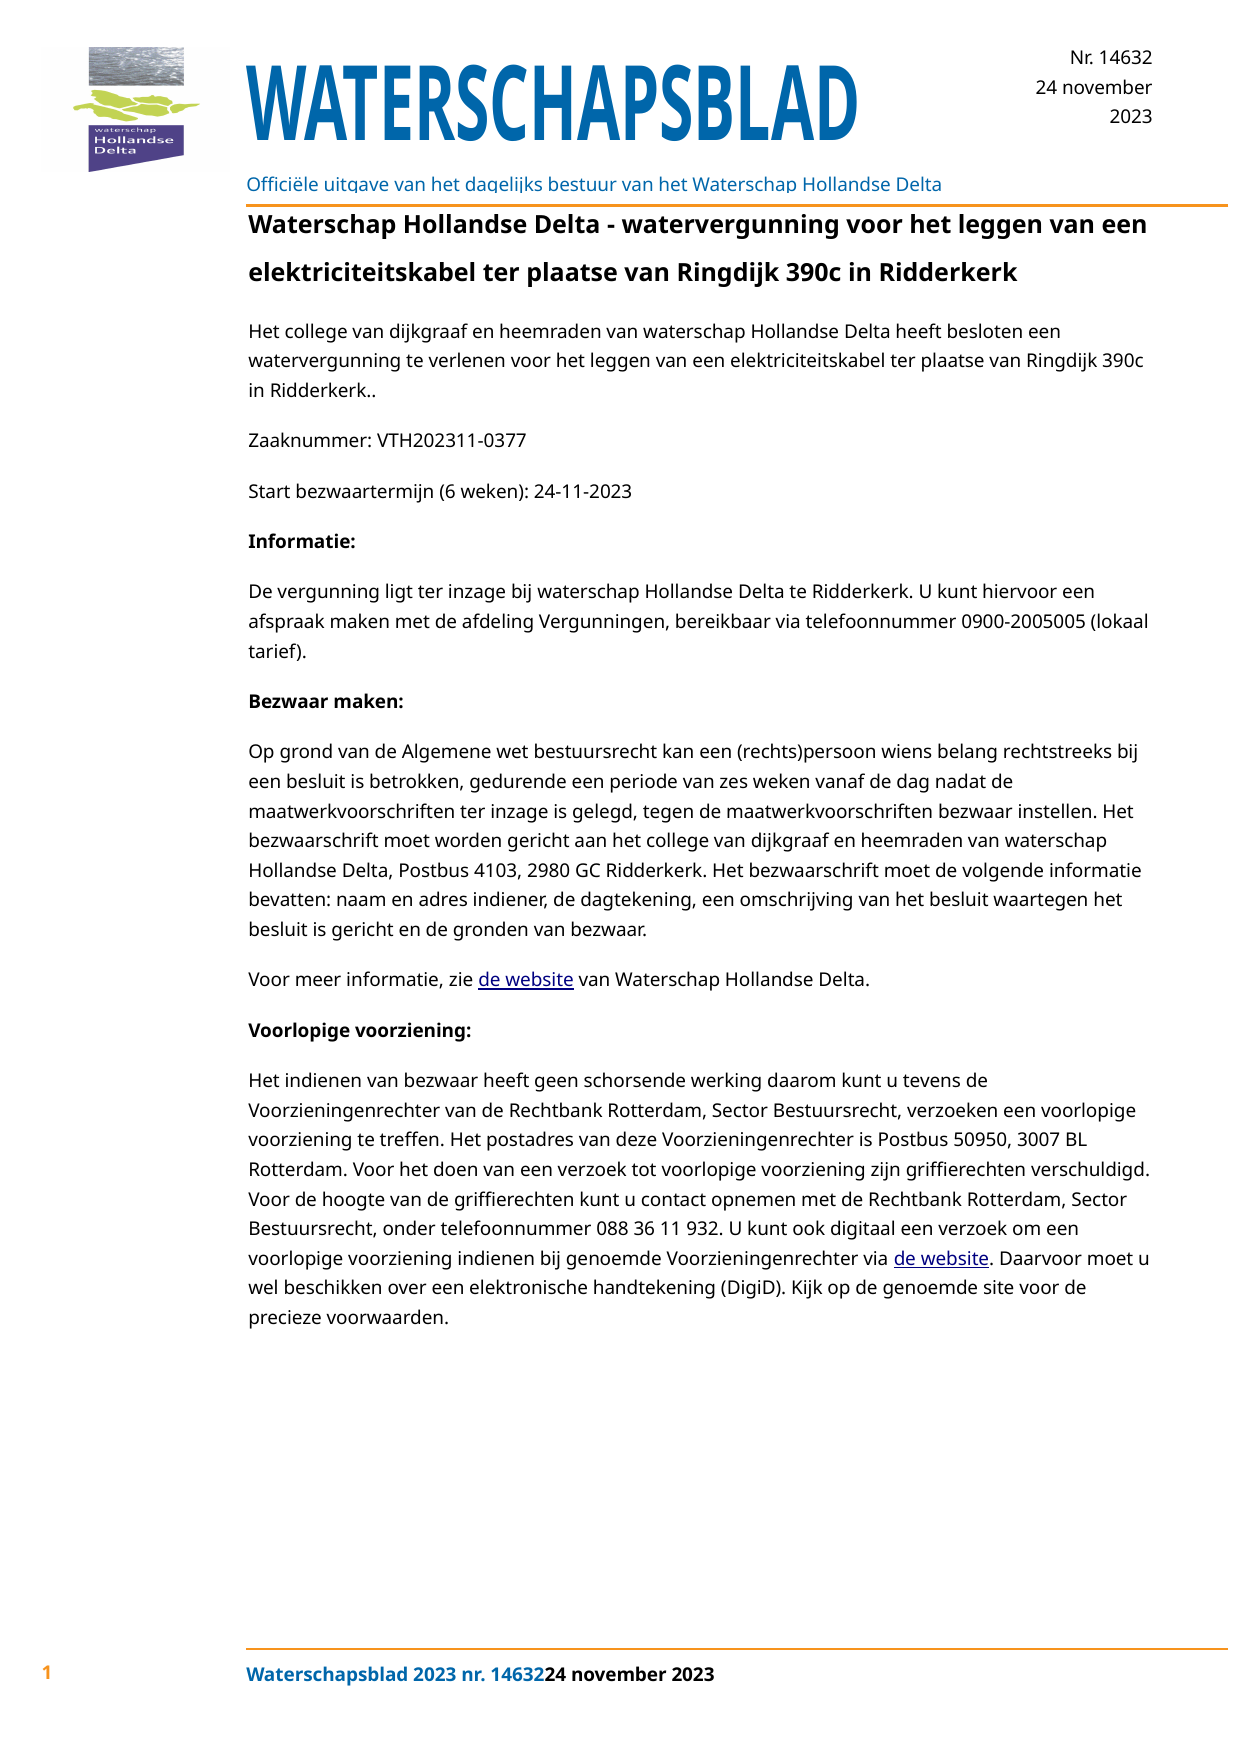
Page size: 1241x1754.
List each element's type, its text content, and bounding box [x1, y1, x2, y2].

text Bezwaar maken: [248, 688, 1152, 714]
text Voor meer informatie, zie de website van Waterschap Hollandse Delta. [248, 967, 1152, 992]
text Waterschap Hollandse Delta - watervergunning voor het leggen van een elektriciteitskabel ter plaatse van Ringdijk 390c in Ridderkerk [248, 207, 1152, 288]
text Voorlopige voorziening: [248, 1017, 1152, 1043]
text De vergunning ligt ter inzage bij waterschap Hollandse Delta te Ridderkerk. U kunt hiervoor een afspraak maken met de afdeling Vergunningen, bereikbaar via telefoonnummer 0900-2005005 (lokaal tarief). [248, 579, 1152, 664]
text Het college van dijkgraaf en heemraden van waterschap Hollandse Delta heeft besloten een watervergunning te verlenen voor het leggen van een elektriciteitskabel ter plaatse van Ringdijk 390c in Ridderkerk.. [248, 318, 1152, 403]
text Het indienen van bezwaar heeft geen schorsende werking daarom kunt u tevens de Voorzieningenrechter van de Rechtbank Rotterdam, Sector Bestuursrecht, verzoeken een voorlopige voorziening te treffen. Het postadres van deze Voorzieningenrechter is Postbus 50950, 3007 BL Rotterdam. Voor het doen van een verzoek tot voorlopige voorziening zijn griffierechten verschuldigd. Voor de hoogte van de griffierechten kunt u contact opnemen met de Rechtbank Rotterdam, Sector Bestuursrecht, onder telefoonnummer 088 36 11 932. U kunt ook digitaal een verzoek om een voorlopige voorziening indienen bij genoemde Voorzieningenrechter via de website. Daarvoor moet u wel beschikken over een elektronische handtekening (DigiD). Kijk op de genoemde site voor de precieze voorwaarden. [248, 1067, 1152, 1330]
text Informatie: [248, 528, 1152, 554]
picture [41, 47, 231, 172]
text Zaaknummer: VTH202311-0377 [248, 427, 1152, 453]
text Start bezwaartermijn (6 weken): 24-11-2023 [248, 478, 1152, 504]
text Op grond van de Algemene wet bestuursrecht kan een (rechts)persoon wiens belang rechtstreeks bij een besluit is betrokken, gedurende een periode van zes weken vanaf de dag nadat de maatwerkvoorschriften ter inzage is gelegd, tegen de maatwerkvoorschriften bezwaar instellen. Het bezwaarschrift moet worden gericht aan het college van dijkgraaf en heemraden van waterschap Hollandse Delta, Postbus 4103, 2980 GC Ridderkerk. Het bezwaarschrift moet de volgende informatie bevatten: naam en adres indiener, de dagtekening, een omschrijving van het besluit waartegen het besluit is gericht en de gronden van bezwaar. [248, 739, 1152, 942]
